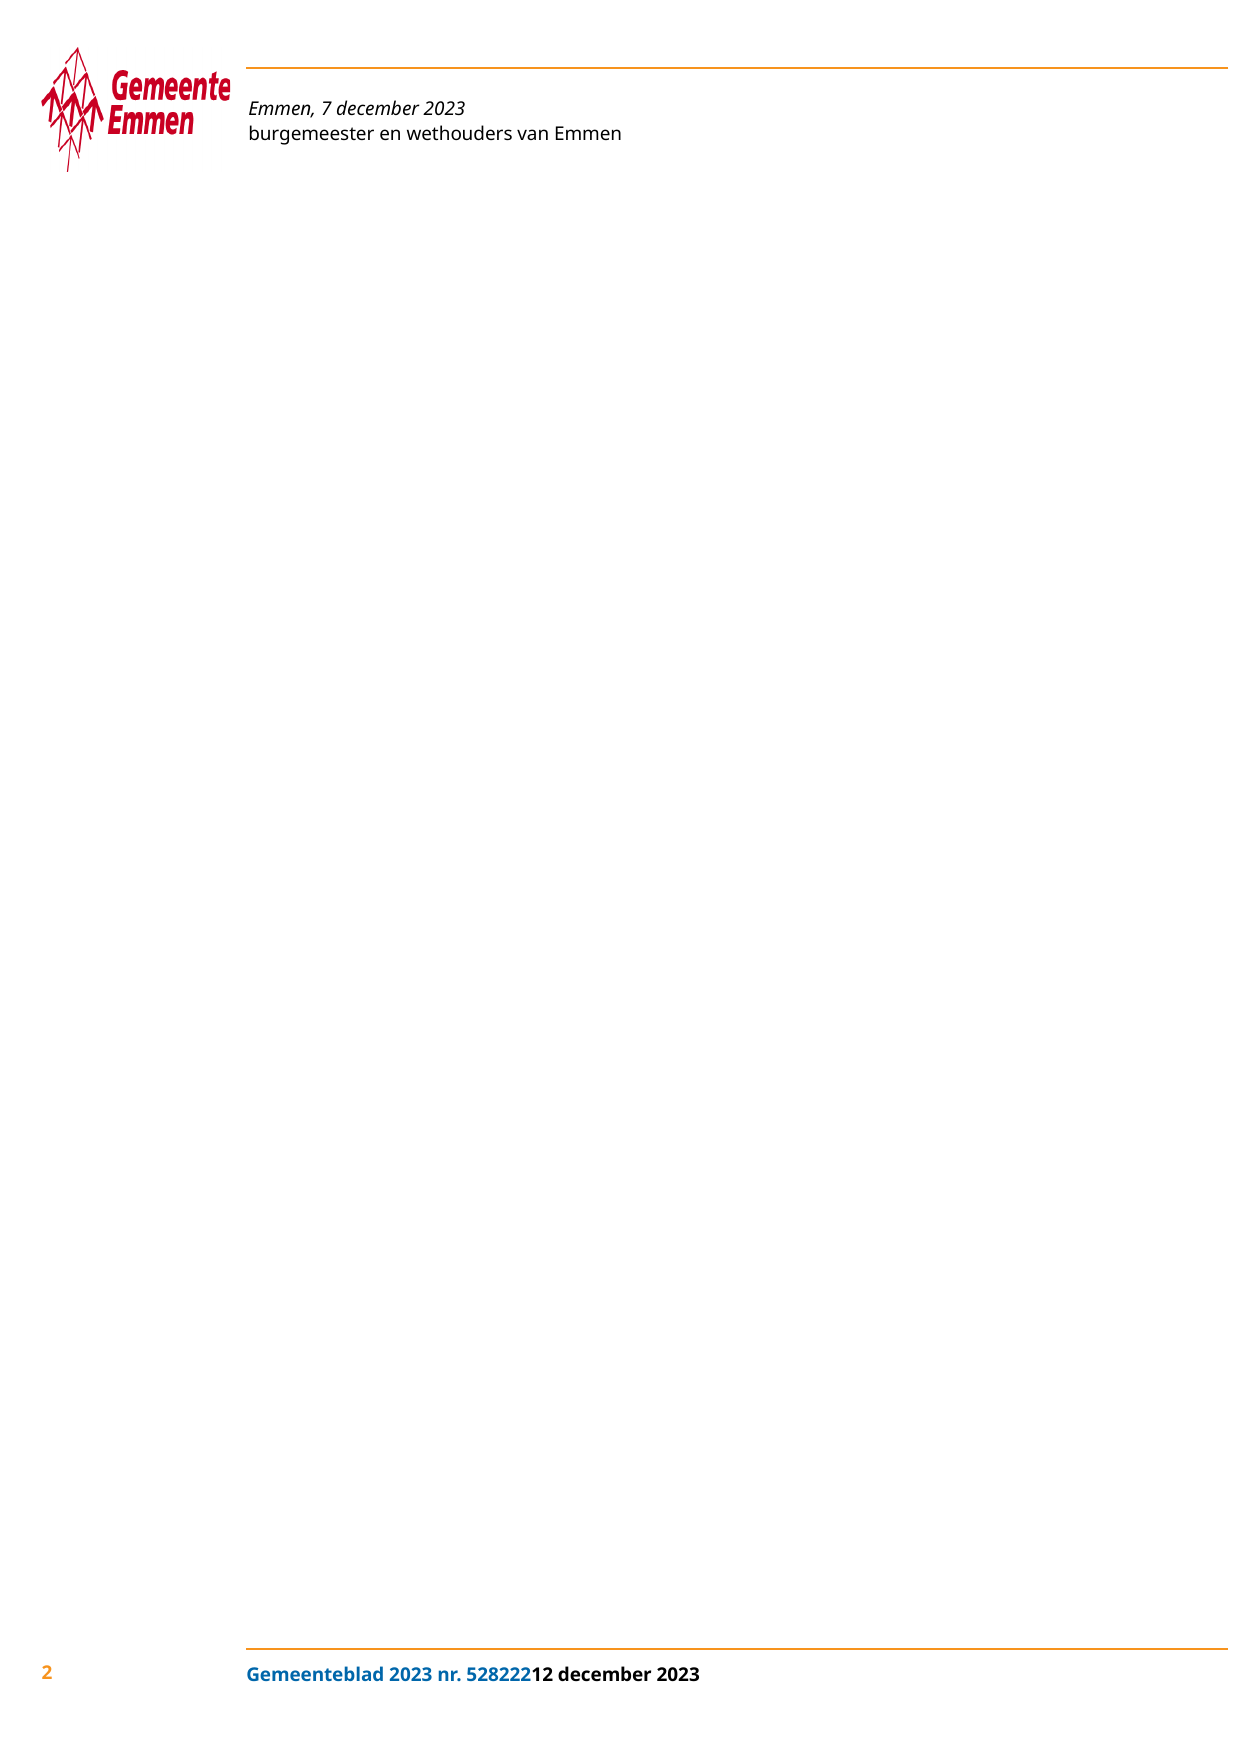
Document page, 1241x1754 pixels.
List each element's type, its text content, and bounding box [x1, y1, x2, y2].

picture [41, 47, 231, 172]
text Emmen, 7 december 2023 [248, 95, 1152, 121]
text burgemeester en wethouders van Emmen [248, 121, 1152, 146]
